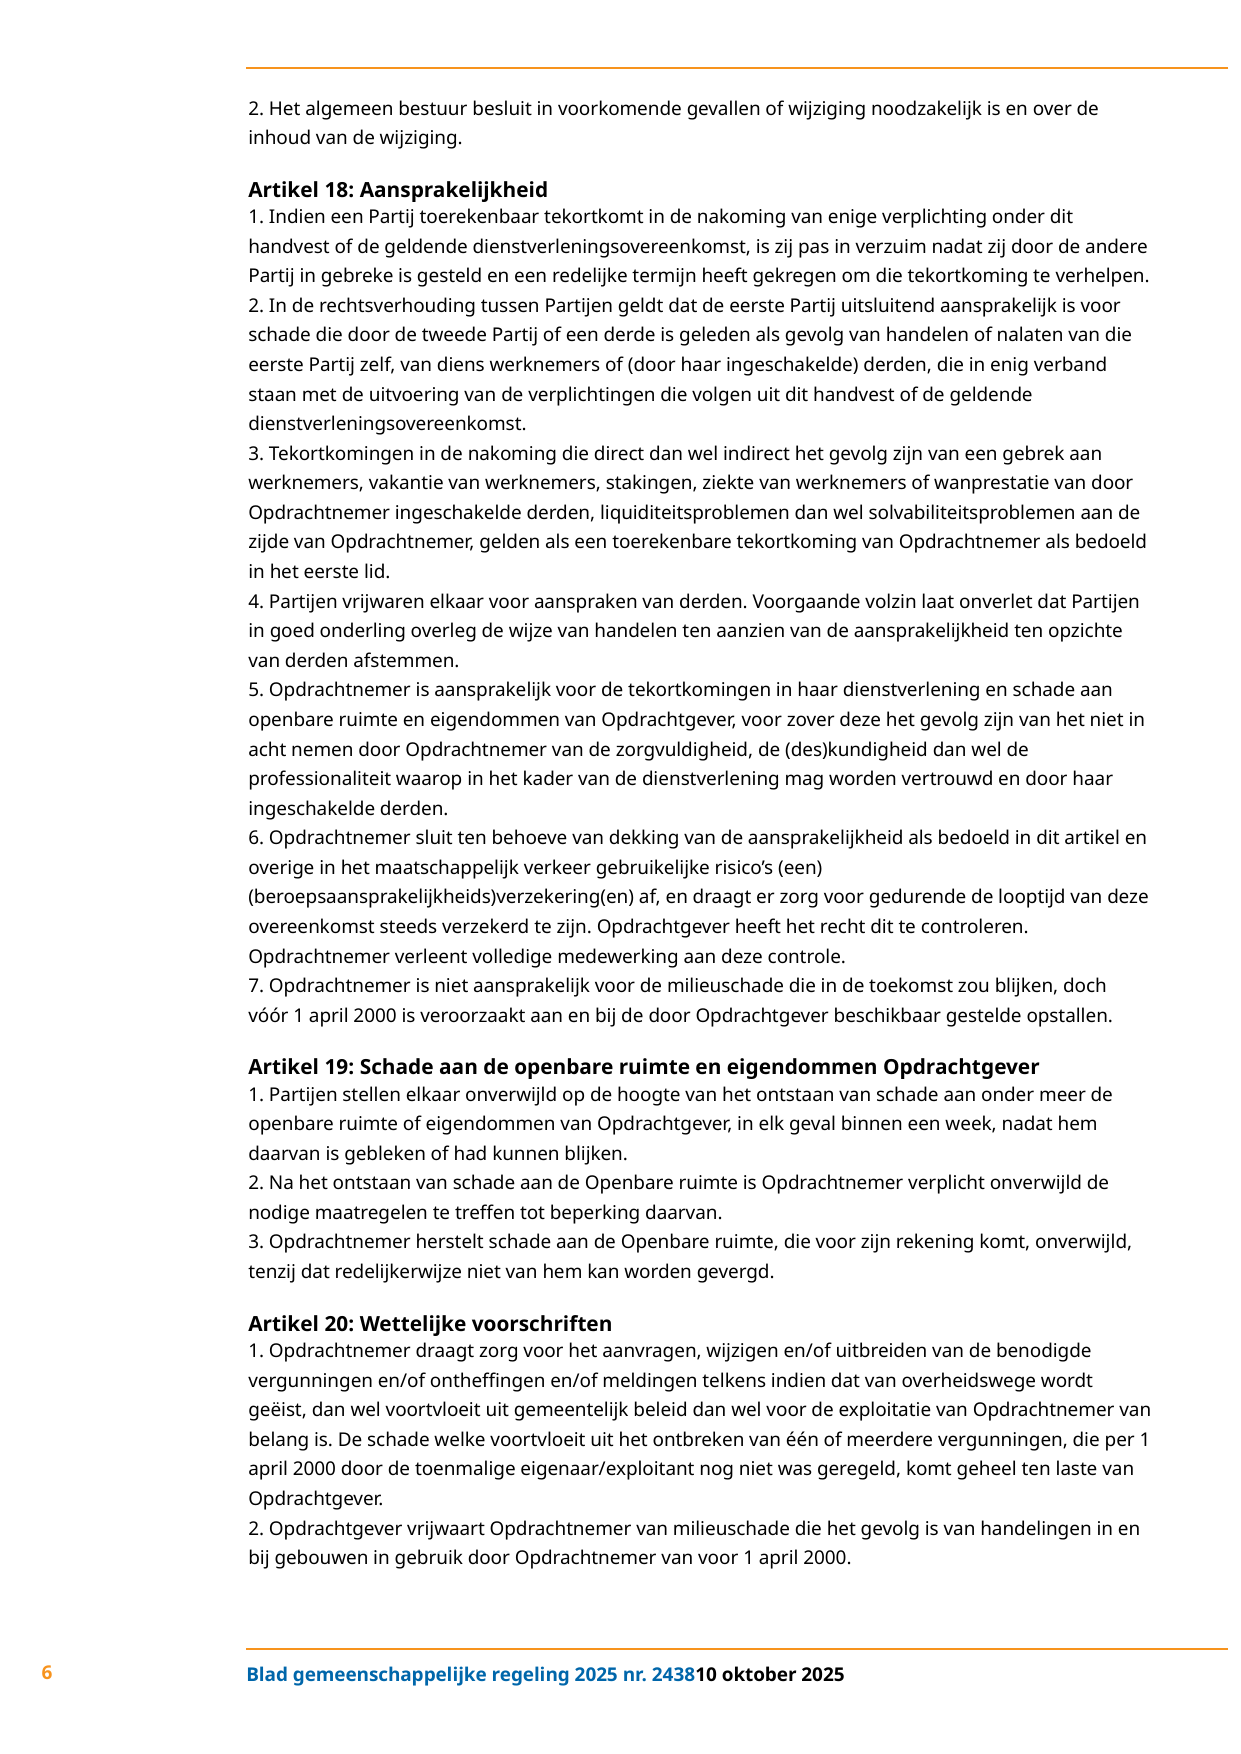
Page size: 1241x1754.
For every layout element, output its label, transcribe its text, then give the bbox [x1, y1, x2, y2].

text 2. Het algemeen bestuur besluit in voorkomende gevallen of wijziging noodzakelijk is en over de inhoud van de wijziging. [248, 95, 1152, 150]
text 2. Na het ontstaan van schade aan de Openbare ruimte is Opdrachtnemer verplicht onverwijld de nodige maatregelen te treffen tot beperking daarvan. [248, 1169, 1152, 1225]
text 1. Partijen stellen elkaar onverwijld op de hoogte van het ontstaan van schade aan onder meer de openbare ruimte of eigendommen van Opdrachtgever, in elk geval binnen een week, nadat hem daarvan is gebleken of had kunnen blijken. [248, 1081, 1152, 1166]
text 2. In de rechtsverhouding tussen Partijen geldt dat de eerste Partij uitsluitend aansprakelijk is voor schade die door de tweede Partij of een derde is geleden als gevolg van handelen of nalaten van die eerste Partij zelf, van diens werknemers of (door haar ingeschakelde) derden, die in enig verband staan met de uitvoering van de verplichtingen die volgen uit dit handvest of de geldende dienstverleningsovereenkomst. [248, 292, 1152, 436]
text Artikel 20: Wettelijke voorschriften [248, 1309, 1152, 1337]
text 7. Opdrachtnemer is niet aansprakelijk voor de milieuschade die in de toekomst zou blijken, doch vóór 1 april 2000 is veroorzaakt aan en bij de door Opdrachtgever beschikbaar gestelde opstallen. [248, 972, 1152, 1028]
text 1. Indien een Partij toerekenbaar tekortkomt in de nakoming van enige verplichting onder dit handvest of de geldende dienstverleningsovereenkomst, is zij pas in verzuim nadat zij door de andere Partij in gebreke is gesteld en een redelijke termijn heeft gekregen om die tekortkoming te verhelpen. [248, 203, 1152, 288]
text 4. Partijen vrijwaren elkaar voor aanspraken van derden. Voorgaande volzin laat onverlet dat Partijen in goed onderling overleg de wijze van handelen ten aanzien van de aansprakelijkheid ten opzichte van derden afstemmen. [248, 588, 1152, 673]
text 3. Opdrachtnemer herstelt schade aan de Openbare ruimte, die voor zijn rekening komt, onverwijld, tenzij dat redelijkerwijze niet van hem kan worden gevergd. [248, 1229, 1152, 1284]
text 5. Opdrachtnemer is aansprakelijk voor de tekortkomingen in haar dienstverlening en schade aan openbare ruimte en eigendommen van Opdrachtgever, voor zover deze het gevolg zijn van het niet in acht nemen door Opdrachtnemer van de zorgvuldigheid, de (des)kundigheid dan wel de professionaliteit waarop in het kader van de dienstverlening mag worden vertrouwd en door haar ingeschakelde derden. [248, 677, 1152, 821]
text Artikel 19: Schade aan de openbare ruimte en eigendommen Opdrachtgever [248, 1052, 1152, 1081]
text 1. Opdrachtnemer draagt zorg voor het aanvragen, wijzigen en/of uitbreiden van de benodigde vergunningen en/of ontheffingen en/of meldingen telkens indien dat van overheidswege wordt geëist, dan wel voortvloeit uit gemeentelijk beleid dan wel voor de exploitatie van Opdrachtnemer van belang is. De schade welke voortvloeit uit het ontbreken van één of meerdere vergunningen, die per 1 april 2000 door de toenmalige eigenaar/exploitant nog niet was geregeld, komt geheel ten laste van Opdrachtgever. [248, 1337, 1152, 1511]
text 6. Opdrachtnemer sluit ten behoeve van dekking van de aansprakelijkheid als bedoeld in dit artikel en overige in het maatschappelijk verkeer gebruikelijke risico’s (een) (beroepsaansprakelijkheids)verzekering(en) af, en draagt er zorg voor gedurende de looptijd van deze overeenkomst steeds verzekerd te zijn. Opdrachtgever heeft het recht dit te controleren. Opdrachtnemer verleent volledige medewerking aan deze controle. [248, 824, 1152, 968]
text 2. Opdrachtgever vrijwaart Opdrachtnemer van milieuschade die het gevolg is van handelingen in en bij gebouwen in gebruik door Opdrachtnemer van voor 1 april 2000. [248, 1515, 1152, 1570]
picture [41, 47, 231, 172]
text Artikel 18: Aansprakelijkheid [248, 175, 1152, 203]
text 3. Tekortkomingen in de nakoming die direct dan wel indirect het gevolg zijn van een gebrek aan werknemers, vakantie van werknemers, stakingen, ziekte van werknemers of wanprestatie van door Opdrachtnemer ingeschakelde derden, liquiditeitsproblemen dan wel solvabiliteitsproblemen aan de zijde van Opdrachtnemer, gelden als een toerekenbare tekortkoming van Opdrachtnemer als bedoeld in het eerste lid. [248, 440, 1152, 584]
